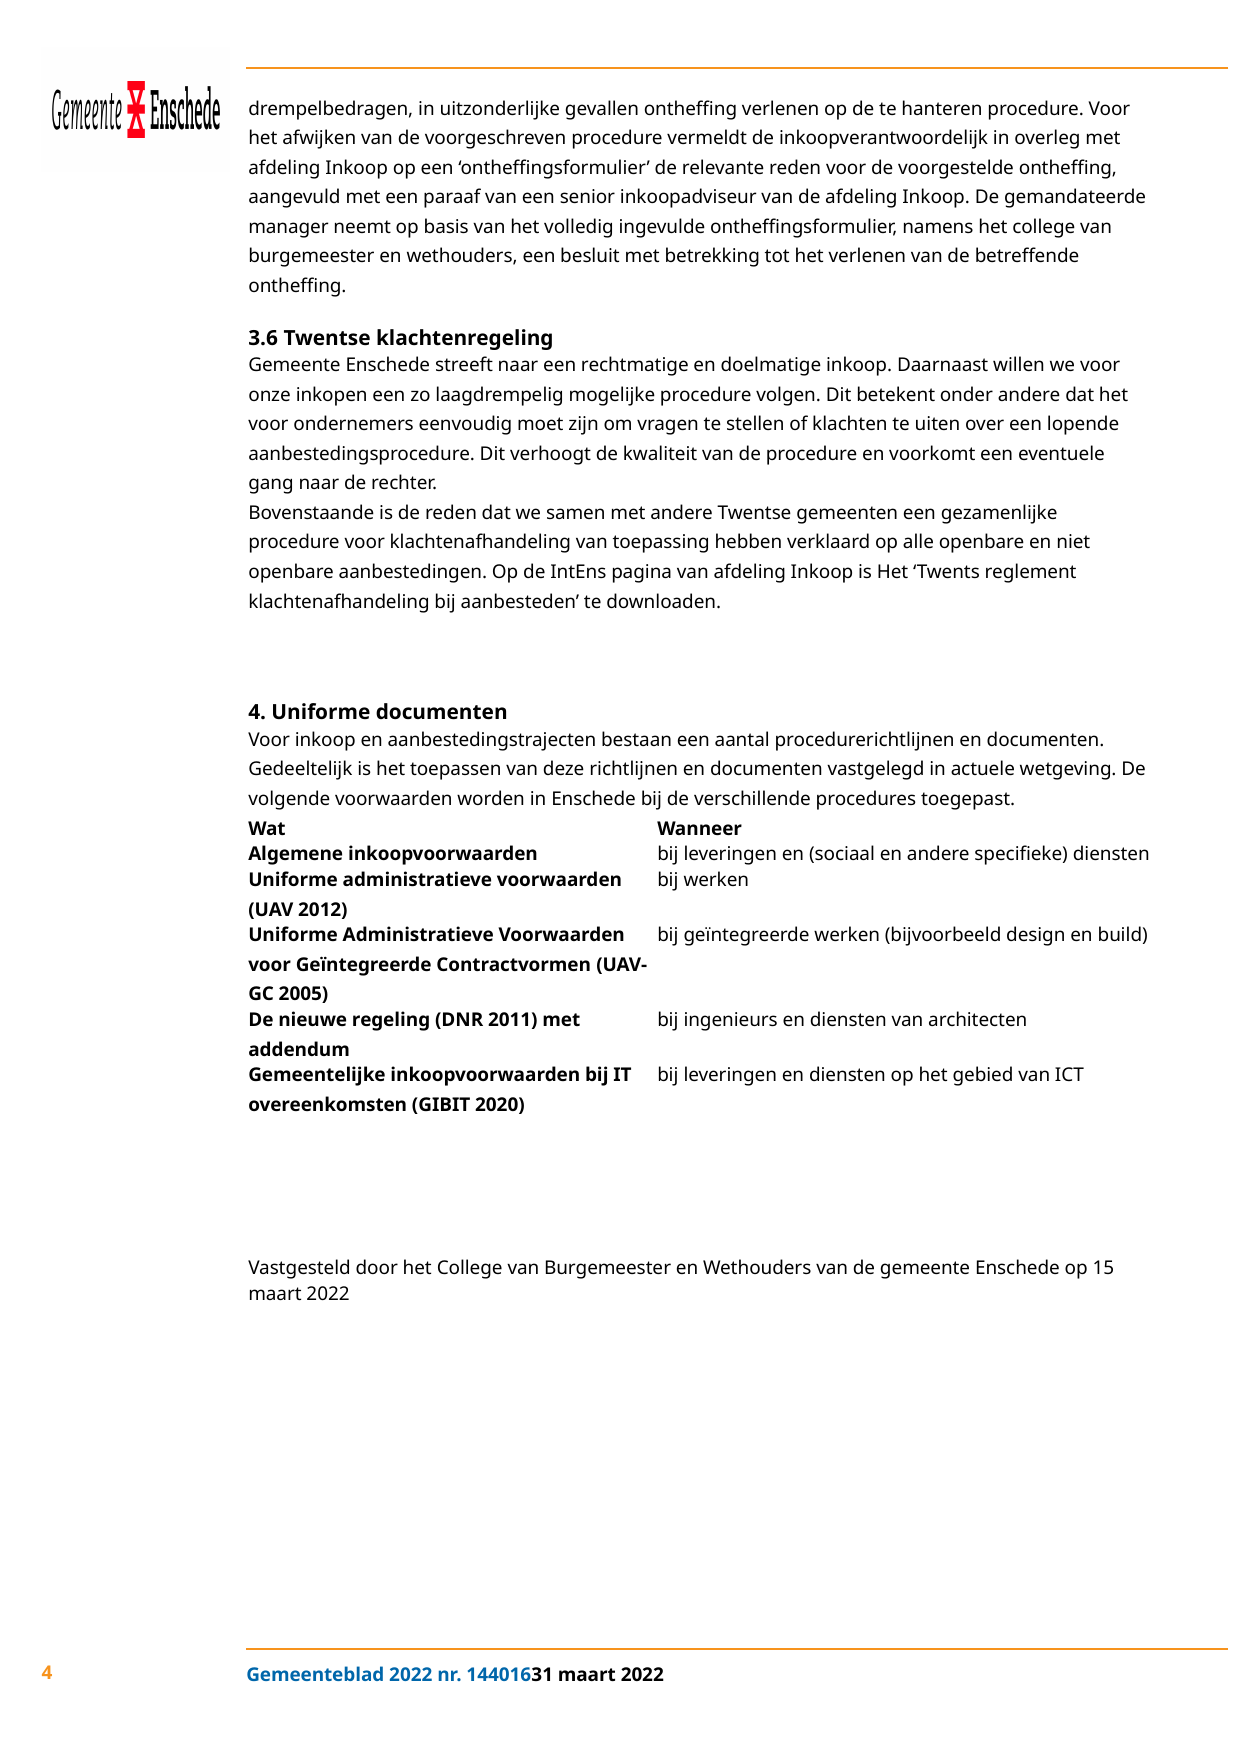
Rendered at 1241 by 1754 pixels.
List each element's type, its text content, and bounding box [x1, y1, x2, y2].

table_cell Algemene inkoopvoorwaarden [248, 840, 657, 866]
table_cell bij ingenieurs en diensten van architecten [657, 1006, 1152, 1062]
text 3.6 Twentse klachtenregeling [248, 323, 1152, 351]
text Vastgesteld door het College van Burgemeester en Wethouders van de gemeente Enschede op 15 maart 2022 [248, 1254, 1152, 1306]
table_header Wanneer [657, 815, 1152, 840]
text drempelbedragen, in uitzonderlijke gevallen ontheffing verlenen op de te hanteren procedure. Voor het afwijken van de voorgeschreven procedure vermeldt de inkoopverantwoordelijk in overleg met afdeling Inkoop op een ‘ontheffingsformulier’ de relevante reden voor de voorgestelde ontheffing, aangevuld met een paraaf van een senior inkoopadviseur van de afdeling Inkoop. De gemandateerde manager neemt op basis van het volledig ingevulde ontheffingsformulier, namens het college van burgemeester en wethouders, een besluit met betrekking tot het verlenen van de betreffende ontheffing. [248, 95, 1152, 298]
table_cell Uniforme administratieve voorwaarden (UAV 2012) [248, 866, 657, 921]
table_cell De nieuwe regeling (DNR 2011) met addendum [248, 1006, 657, 1062]
table_cell Gemeentelijke inkoopvoorwaarden bij IT overeenkomsten (GIBIT 2020) [248, 1062, 657, 1117]
table_cell bij werken [657, 866, 1152, 921]
picture [41, 47, 231, 172]
table_header Wat [248, 815, 657, 840]
text Bovenstaande is de reden dat we samen met andere Twentse gemeenten een gezamenlijke procedure voor klachtenafhandeling van toepassing hebben verklaard op alle openbare en niet openbare aanbestedingen. Op de IntEns pagina van afdeling Inkoop is Het ‘Twents reglement klachtenafhandeling bij aanbesteden’ te downloaden. [248, 499, 1152, 613]
table_cell bij geïntegreerde werken (bijvoorbeeld design en build) [657, 921, 1152, 1006]
text Gemeente Enschede streeft naar een rechtmatige en doelmatige inkoop. Daarnaast willen we voor onze inkopen een zo laagdrempelig mogelijke procedure volgen. Dit betekent onder andere dat het voor ondernemers eenvoudig moet zijn om vragen te stellen of klachten te uiten over een lopende aanbestedingsprocedure. Dit verhoogt de kwaliteit van de procedure en voorkomt een eventuele gang naar de rechter. [248, 351, 1152, 495]
text Gedeeltelijk is het toepassen van deze richtlijnen en documenten vastgelegd in actuele wetgeving. De volgende voorwaarden worden in Enschede bij de verschillende procedures toegepast. [248, 755, 1152, 811]
table_cell bij leveringen en diensten op het gebied van ICT [657, 1062, 1152, 1117]
table_cell bij leveringen en (sociaal en andere specifieke) diensten [657, 840, 1152, 866]
text Voor inkoop en aanbestedingstrajecten bestaan een aantal procedurerichtlijnen en documenten. [248, 726, 1152, 752]
table_cell Uniforme Administratieve Voorwaarden voor Geïntegreerde Contractvormen (UAV-GC 2005) [248, 921, 657, 1006]
text 4. Uniforme documenten [248, 697, 1152, 726]
